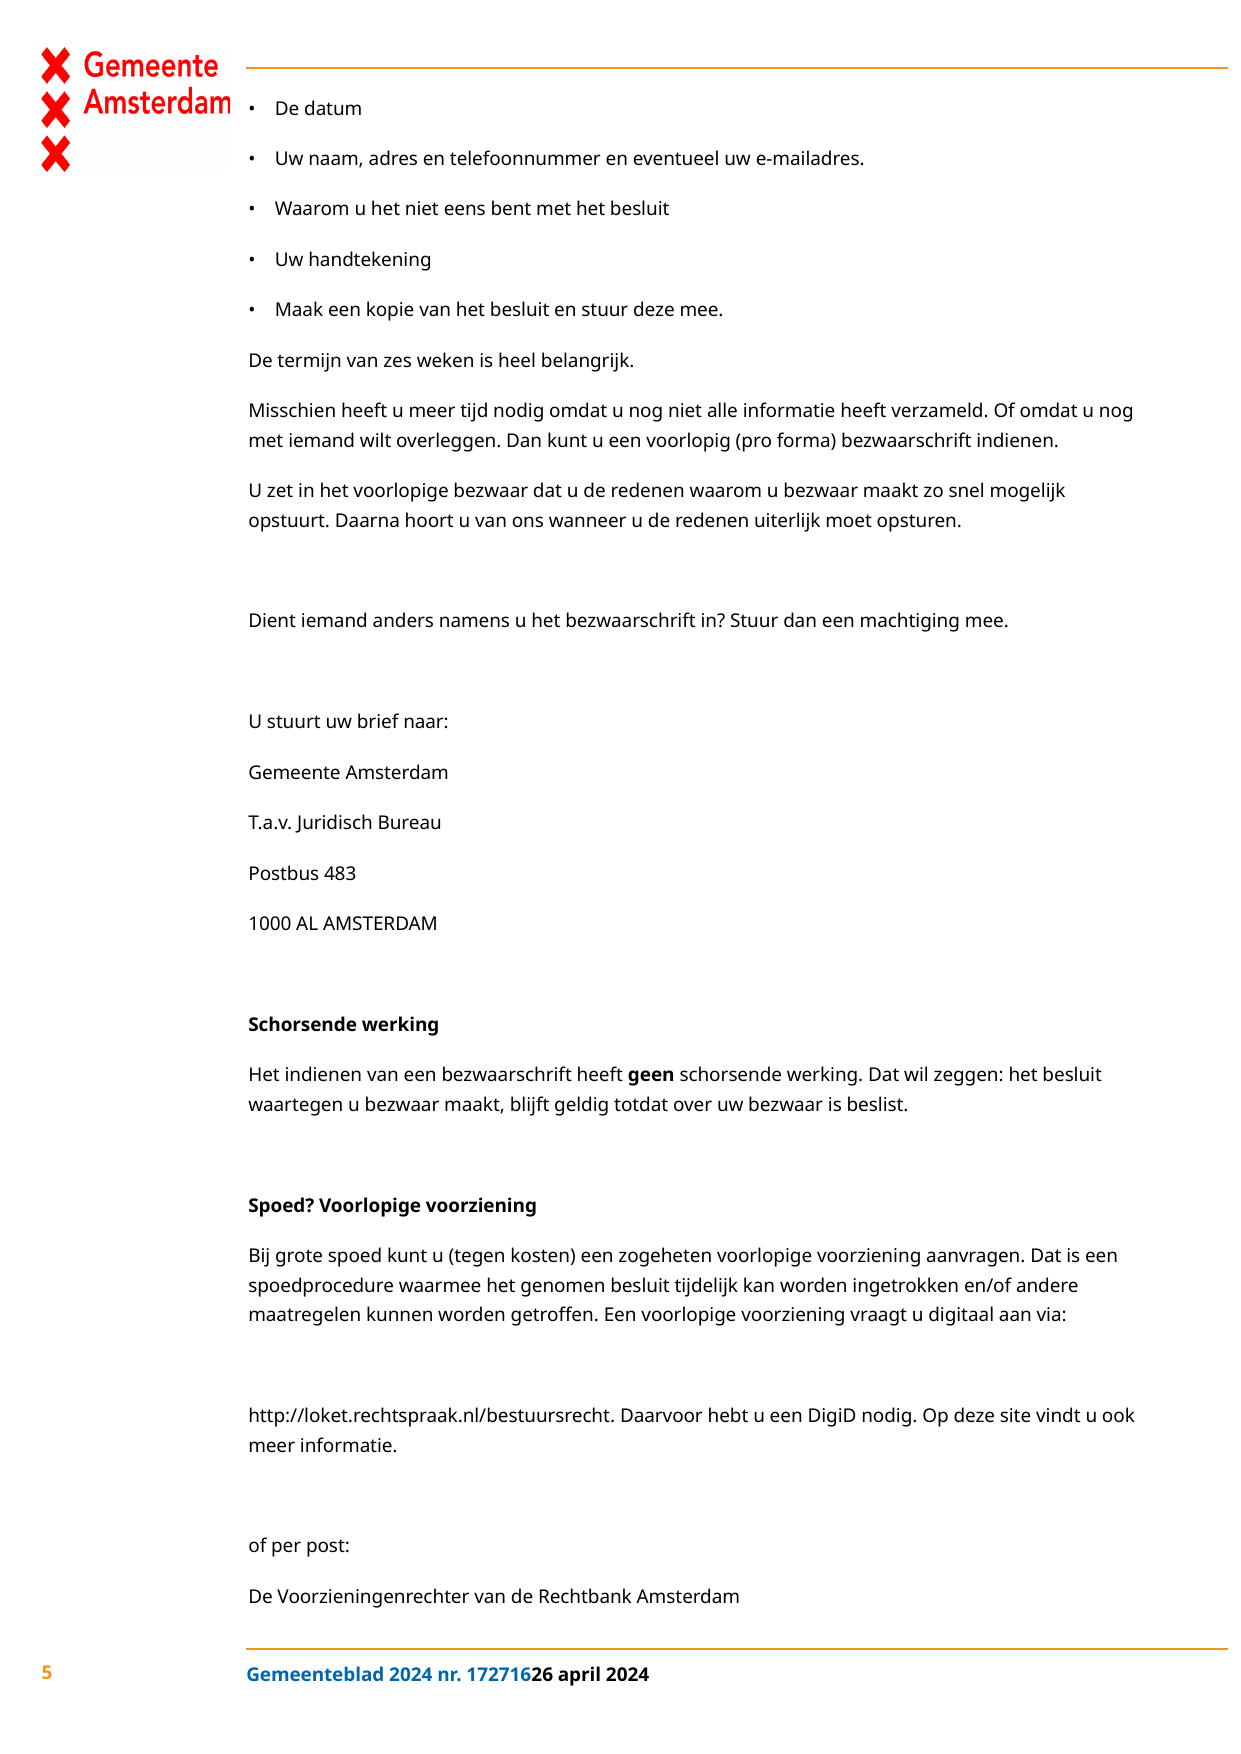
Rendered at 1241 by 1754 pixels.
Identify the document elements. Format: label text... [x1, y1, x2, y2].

text De Voorzieningenrechter van de Rechtbank Amsterdam [248, 1583, 1152, 1609]
text Dient iemand anders namens u het bezwaarschrift in? Stuur dan een machtiging mee. [248, 608, 1152, 633]
text • Waarom u het niet eens bent met het besluit [248, 196, 1152, 221]
text • Maak een kopie van het besluit en stuur deze mee. [248, 296, 1152, 322]
text U stuurt uw brief naar: [248, 708, 1152, 734]
text Misschien heeft u meer tijd nodig omdat u nog niet alle informatie heeft verzameld. Of omdat u nog met iemand wilt overleggen. Dan kunt u een voorlopig (pro forma) bezwaarschrift indienen. [248, 397, 1152, 453]
text of per post: [248, 1533, 1152, 1558]
text Bij grote spoed kunt u (tegen kosten) een zogeheten voorlopige voorziening aanvragen. Dat is een spoedprocedure waarmee het genomen besluit tijdelijk kan worden ingetrokken en/of andere maatregelen kunnen worden getroffen. Een voorlopige voorziening vraagt u digitaal aan via: [248, 1242, 1152, 1327]
text • Uw naam, adres en telefoonnummer en eventueel uw e-mailadres. [248, 145, 1152, 171]
text T.a.v. Juridisch Bureau [248, 809, 1152, 835]
text De termijn van zes weken is heel belangrijk. [248, 347, 1152, 373]
text Gemeente Amsterdam [248, 759, 1152, 785]
text • De datum [248, 95, 1152, 121]
text • Uw handtekening [248, 246, 1152, 272]
text U zet in het voorlopige bezwaar dat u de redenen waarom u bezwaar maakt zo snel mogelijk opstuurt. Daarna hoort u van ons wanneer u de redenen uiterlijk moet opsturen. [248, 477, 1152, 533]
text Postbus 483 [248, 860, 1152, 886]
text Het indienen van een bezwaarschrift heeft geen schorsende werking. Dat wil zeggen: het besluit waartegen u bezwaar maakt, blijft geldig totdat over uw bezwaar is beslist. [248, 1061, 1152, 1117]
text Schorsende werking [248, 1011, 1152, 1037]
text 1000 AL AMSTERDAM [248, 910, 1152, 936]
picture [41, 47, 231, 172]
text Spoed? Voorlopige voorziening [248, 1192, 1152, 1218]
text http://loket.rechtspraak.nl/bestuursrecht. Daarvoor hebt u een DigiD nodig. Op deze site vindt u ook meer informatie. [248, 1402, 1152, 1458]
